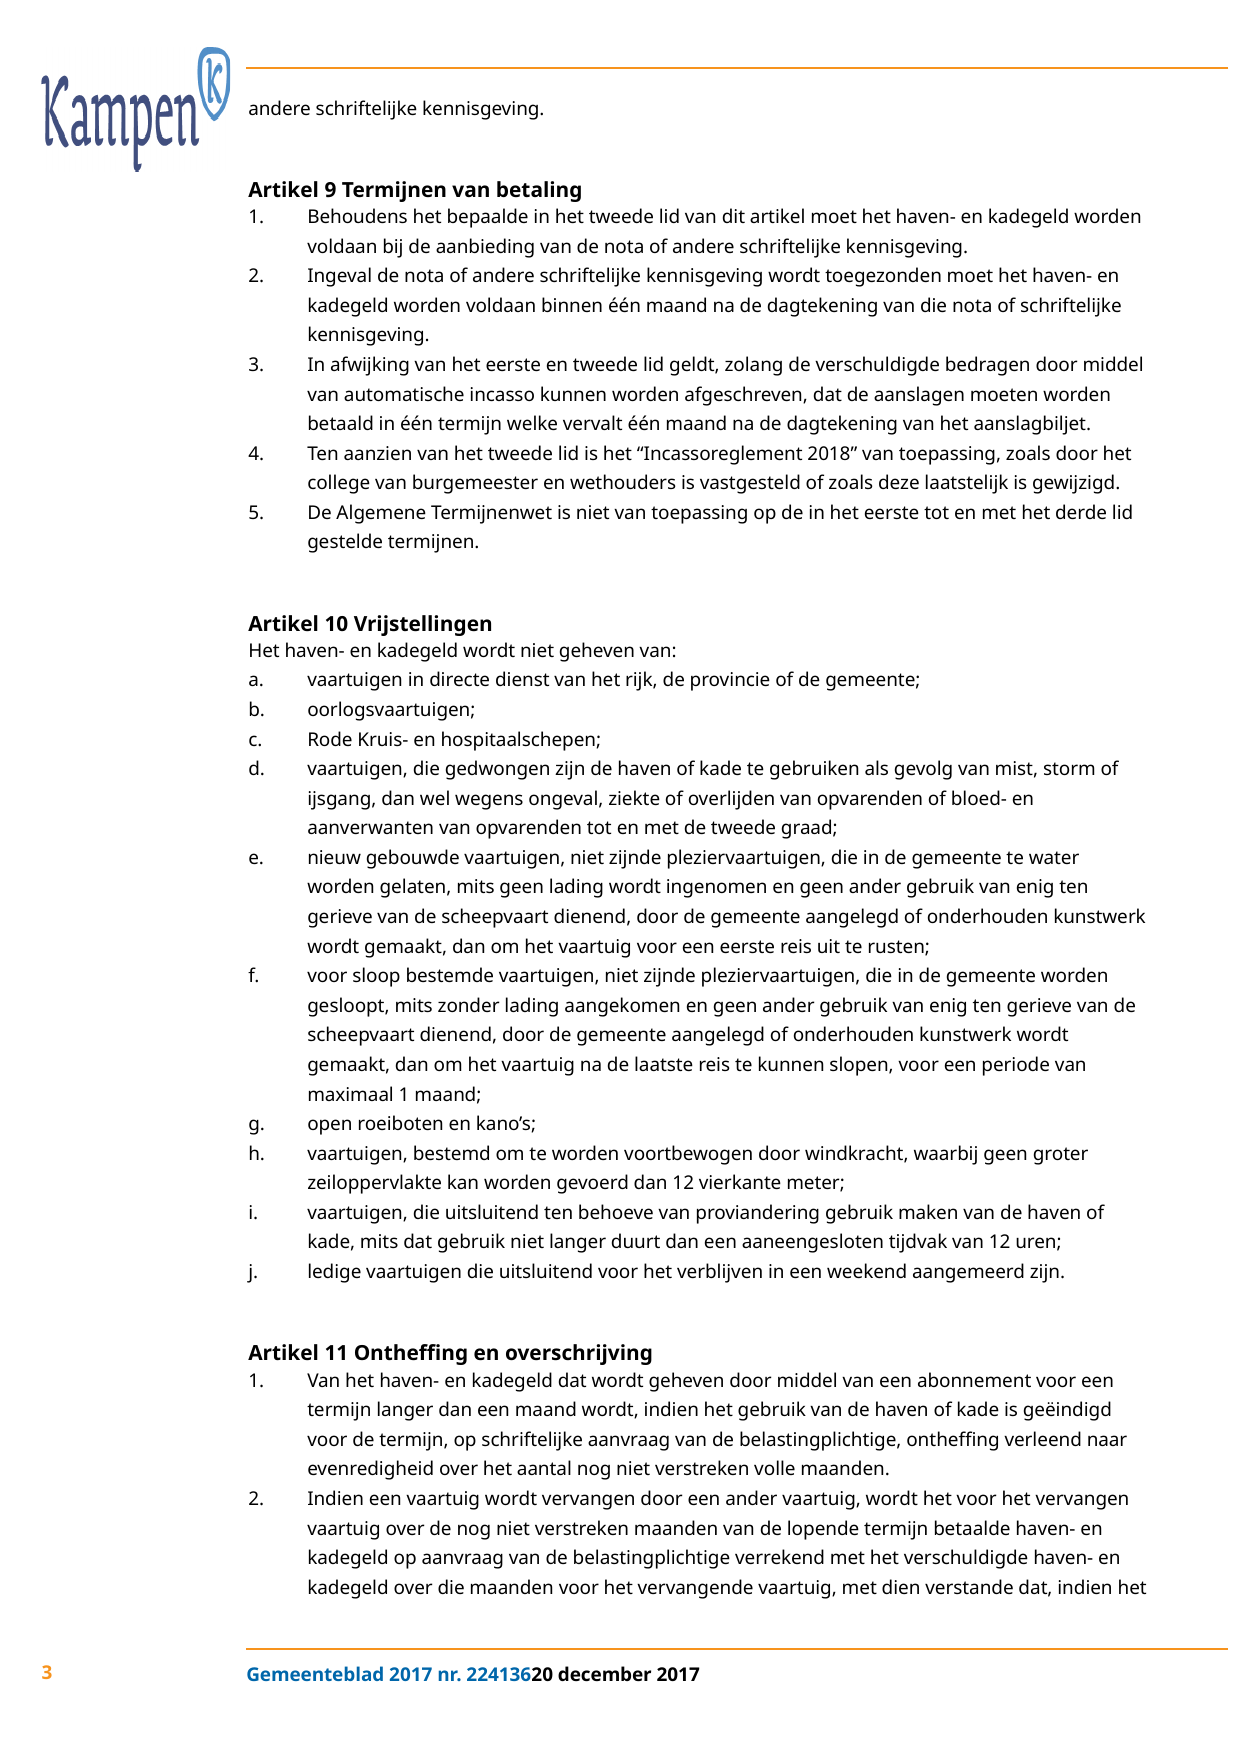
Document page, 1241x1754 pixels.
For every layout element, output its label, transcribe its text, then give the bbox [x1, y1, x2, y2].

list ledige vaartuigen die uitsluitend voor het verblijven in een weekend aangemeerd zijn. [248, 1258, 1152, 1284]
list Ingeval de nota of andere schriftelijke kennisgeving wordt toegezonden moet het haven- en kadegeld worden voldaan binnen één maand na de dagtekening van die nota of schriftelijke kennisgeving. [248, 262, 1152, 347]
list vaartuigen, die uitsluitend ten behoeve van proviandering gebruik maken van de haven of kade, mits dat gebruik niet langer duurt dan een aaneengesloten tijdvak van 12 uren; [248, 1199, 1152, 1254]
text Het haven- en kadegeld wordt niet geheven van: [248, 637, 1152, 663]
list Indien een vaartuig wordt vervangen door een ander vaartuig, wordt het voor het vervangen vaartuig over de nog niet verstreken maanden van de lopende termijn betaalde haven- en kadegeld op aanvraag van de belastingplichtige verrekend met het verschuldigde haven- en kadegeld over die maanden voor het vervangende vaartuig, met dien verstande dat, indien het [248, 1485, 1152, 1599]
list vaartuigen, die gedwongen zijn de haven of kade te gebruiken als gevolg van mist, storm of ijsgang, dan wel wegens ongeval, ziekte of overlijden van opvarenden of bloed- en aanverwanten van opvarenden tot en met de tweede graad; [248, 755, 1152, 840]
text Artikel 11 Ontheffing en overschrijving [248, 1338, 1152, 1367]
list voor sloop bestemde vaartuigen, niet zijnde pleziervaartuigen, die in de gemeente worden gesloopt, mits zonder lading aangekomen en geen ander gebruik van enig ten gerieve van de scheepvaart dienend, door de gemeente aangelegd of onderhouden kunstwerk wordt gemaakt, dan om het vaartuig na de laatste reis te kunnen slopen, voor een periode van maximaal 1 maand; [248, 962, 1152, 1107]
list vaartuigen in directe dienst van het rijk, de provincie of de gemeente; [248, 667, 1152, 692]
list open roeiboten en kano’s; [248, 1110, 1152, 1136]
list nieuw gebouwde vaartuigen, niet zijnde pleziervaartuigen, die in de gemeente te water worden gelaten, mits geen lading wordt ingenomen en geen ander gebruik van enig ten gerieve van de scheepvaart dienend, door de gemeente aangelegd of onderhouden kunstwerk wordt gemaakt, dan om het vaartuig voor een eerste reis uit te rusten; [248, 844, 1152, 959]
list oorlogsvaartuigen; [248, 696, 1152, 722]
list Rode Kruis- en hospitaalschepen; [248, 726, 1152, 752]
list Van het haven- en kadegeld dat wordt geheven door middel van een abonnement voor een termijn langer dan een maand wordt, indien het gebruik van de haven of kade is geëindigd voor de termijn, op schriftelijke aanvraag van de belastingplichtige, ontheffing verleend naar evenredigheid over het aantal nog niet verstreken volle maanden. [248, 1367, 1152, 1481]
text Artikel 10 Vrijstellingen [248, 609, 1152, 637]
list Ten aanzien van het tweede lid is het “Incassoreglement 2018” van toepassing, zoals door het college van burgemeester en wethouders is vastgesteld of zoals deze laatstelijk is gewijzigd. [248, 440, 1152, 495]
list In afwijking van het eerste en tweede lid geldt, zolang de verschuldigde bedragen door middel van automatische incasso kunnen worden afgeschreven, dat de aanslagen moeten worden betaald in één termijn welke vervalt één maand na de dagtekening van het aanslagbiljet. [248, 351, 1152, 436]
list vaartuigen, bestemd om te worden voortbewogen door windkracht, waarbij geen groter zeiloppervlakte kan worden gevoerd dan 12 vierkante meter; [248, 1140, 1152, 1195]
picture [41, 47, 231, 172]
text Artikel 9 Termijnen van betaling [248, 175, 1152, 203]
list Behoudens het bepaalde in het tweede lid van dit artikel moet het haven- en kadegeld worden voldaan bij de aanbieding van de nota of andere schriftelijke kennisgeving. [248, 203, 1152, 258]
list De Algemene Termijnenwet is niet van toepassing op de in het eerste tot en met het derde lid gestelde termijnen. [248, 499, 1152, 554]
text andere schriftelijke kennisgeving. [248, 95, 1152, 121]
